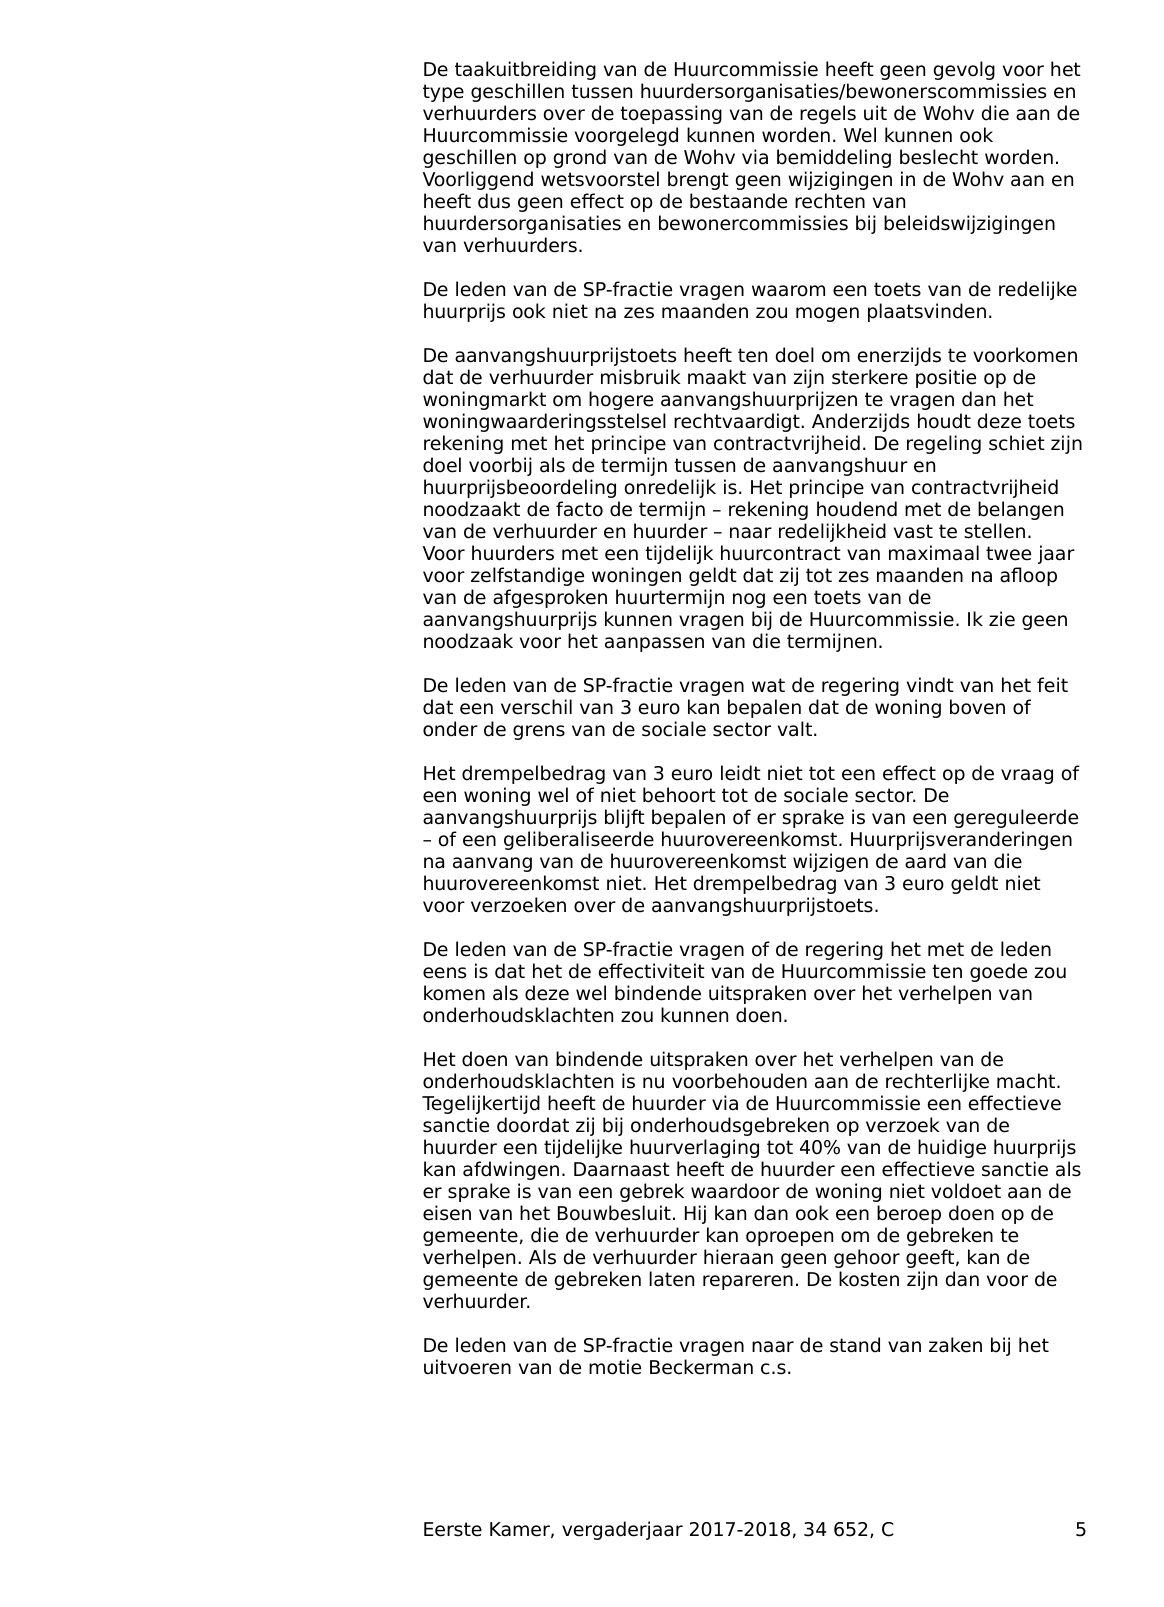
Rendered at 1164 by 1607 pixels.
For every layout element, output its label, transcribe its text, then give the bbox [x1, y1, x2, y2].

text Voorliggend wetsvoorstel brengt geen wijzigingen in de Wohv aan en heeft dus geen effect op de bestaande rechten van huurdersorganisaties en bewonercommissies bij beleidswijzigingen van verhuurders. [422, 169, 1087, 257]
text De taakuitbreiding van de Huurcommissie heeft geen gevolg voor het type geschillen tussen huurdersorganisaties/bewonerscommissies en verhuurders over de toepassing van de regels uit de Wohv die aan de Huurcommissie voorgelegd kunnen worden. Wel kunnen ook geschillen op grond van de Wohv via bemiddeling beslecht worden. [422, 59, 1087, 169]
text Het drempelbedrag van 3 euro leidt niet tot een effect op de vraag of een woning wel of niet behoort tot de sociale sector. De aanvangshuurprijs blijft bepalen of er sprake is van een gereguleerde – of een geliberaliseerde huurovereenkomst. Huurprijsveranderingen na aanvang van de huurovereenkomst wijzigen de aard van die huurovereenkomst niet. Het drempelbedrag van 3 euro geldt niet voor verzoeken over de aanvangshuurprijstoets. [422, 763, 1087, 917]
text De leden van de SP-fractie vragen naar de stand van zaken bij het uitvoeren van de motie Beckerman c.s. [422, 1335, 1087, 1379]
text Voor huurders met een tijdelijk huurcontract van maximaal twee jaar voor zelfstandige woningen geldt dat zij tot zes maanden na afloop van de afgesproken huurtermijn nog een toets van de aanvangshuurprijs kunnen vragen bij de Huurcommissie. Ik zie geen noodzaak voor het aanpassen van die termijnen. [422, 543, 1087, 653]
text Het doen van bindende uitspraken over het verhelpen van de onderhoudsklachten is nu voorbehouden aan de rechterlijke macht. Tegelijkertijd heeft de huurder via de Huurcommissie een effectieve sanctie doordat zij bij onderhoudsgebreken op verzoek van de huurder een tijdelijke huurverlaging tot 40% van de huidige huurprijs kan afdwingen. Daarnaast heeft de huurder een effectieve sanctie als er sprake is van een gebrek waardoor de woning niet voldoet aan de eisen van het Bouwbesluit. Hij kan dan ook een beroep doen op de gemeente, die de verhuurder kan oproepen om de gebreken te verhelpen. Als de verhuurder hieraan geen gehoor geeft, kan de gemeente de gebreken laten repareren. De kosten zijn dan voor de verhuurder. [422, 1049, 1087, 1313]
text De aanvangshuurprijstoets heeft ten doel om enerzijds te voorkomen dat de verhuurder misbruik maakt van zijn sterkere positie op de woningmarkt om hogere aanvangshuurprijzen te vragen dan het woningwaarderingsstelsel rechtvaardigt. Anderzijds houdt deze toets rekening met het principe van contractvrijheid. De regeling schiet zijn doel voorbij als de termijn tussen de aanvangshuur en huurprijsbeoordeling onredelijk is. Het principe van contractvrijheid noodzaakt de facto de termijn – rekening houdend met de belangen van de verhuurder en huurder – naar redelijkheid vast te stellen. [422, 345, 1087, 543]
text De leden van de SP-fractie vragen of de regering het met de leden eens is dat het de effectiviteit van de Huurcommissie ten goede zou komen als deze wel bindende uitspraken over het verhelpen van onderhoudsklachten zou kunnen doen. [422, 939, 1087, 1027]
text De leden van de SP-fractie vragen waarom een toets van de redelijke huurprijs ook niet na zes maanden zou mogen plaatsvinden. [422, 279, 1087, 323]
text De leden van de SP-fractie vragen wat de regering vindt van het feit dat een verschil van 3 euro kan bepalen dat de woning boven of onder de grens van de sociale sector valt. [422, 675, 1087, 741]
